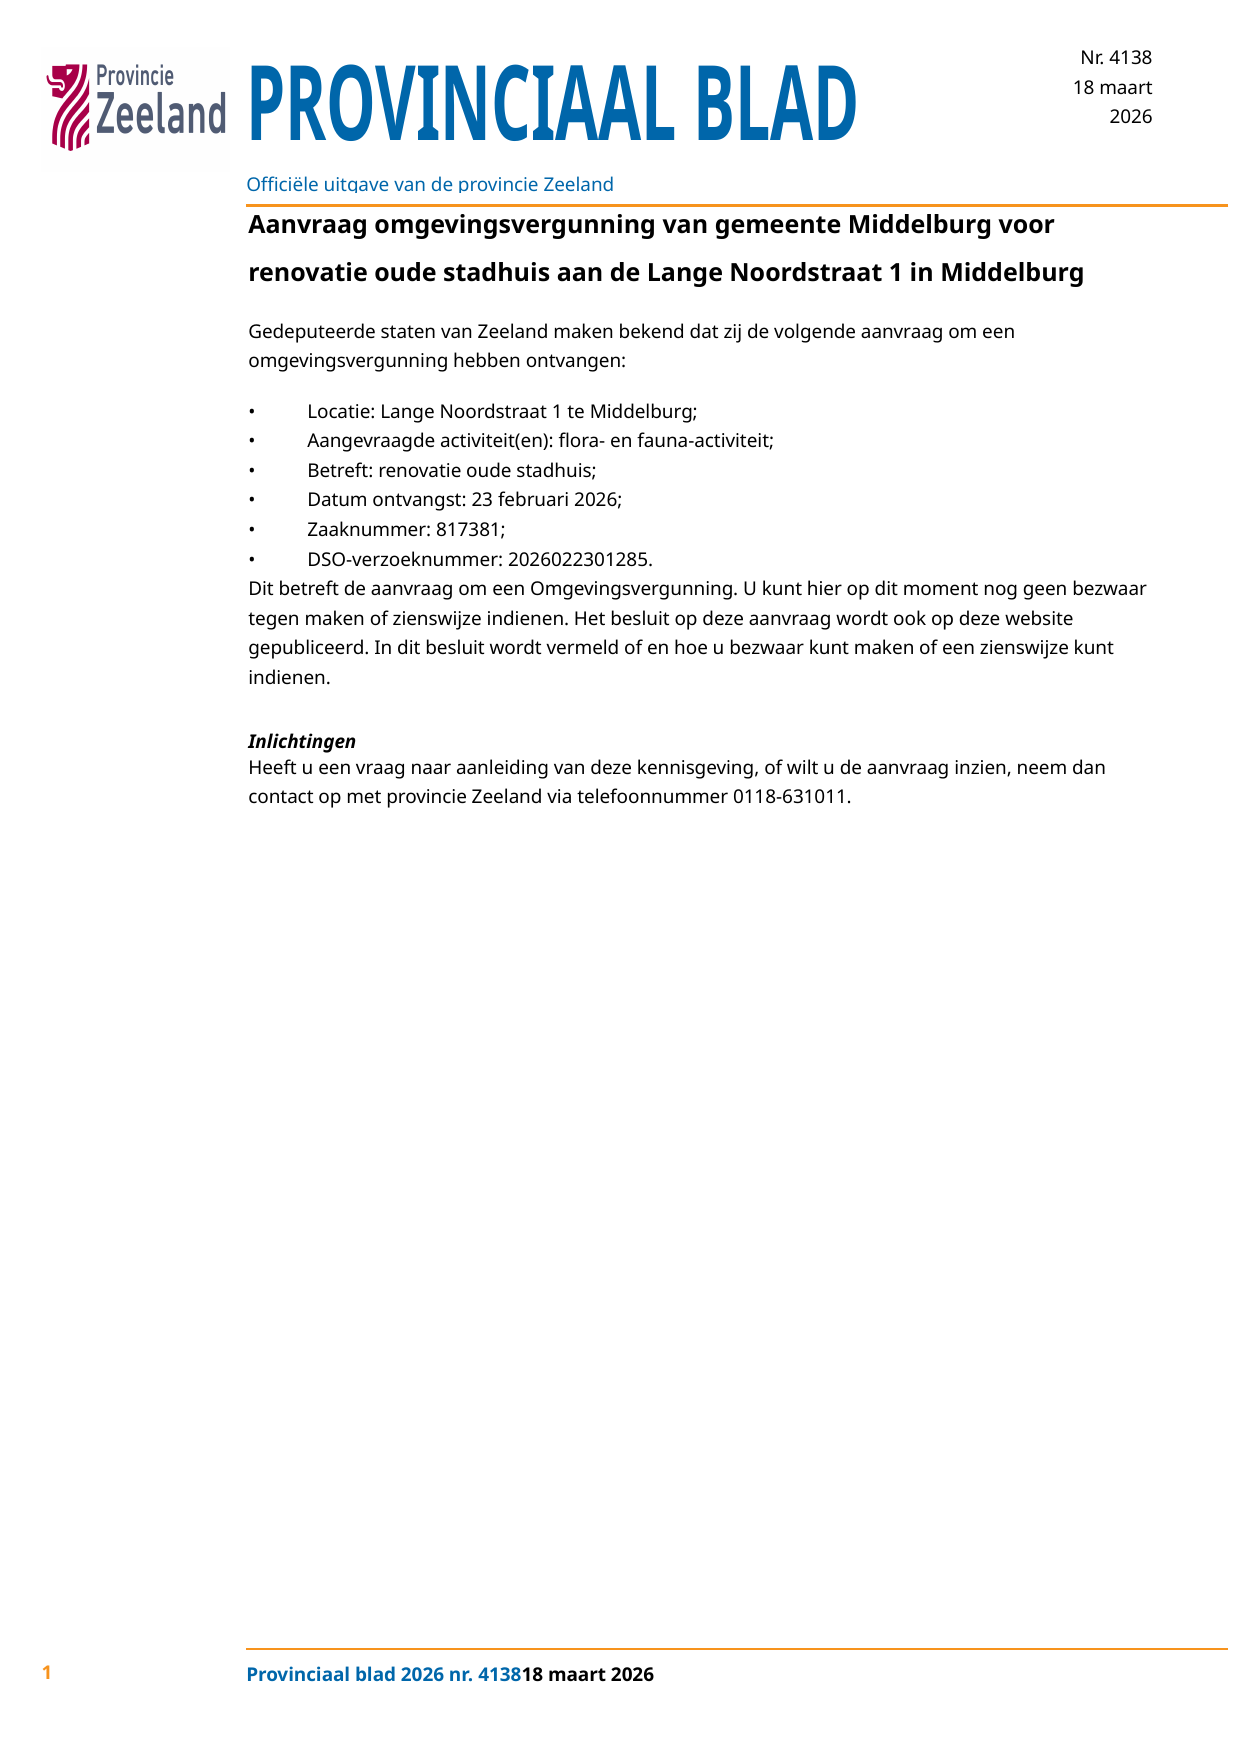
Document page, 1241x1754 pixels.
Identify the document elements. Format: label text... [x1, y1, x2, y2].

list Zaaknummer: 817381; [248, 516, 1152, 542]
text Aanvraag omgevingsvergunning van gemeente Middelburg voor renovatie oude stadhuis aan de Lange Noordstraat 1 in Middelburg [248, 207, 1152, 288]
text Gedeputeerde staten van Zeeland maken bekend dat zij de volgende aanvraag om een omgevingsvergunning hebben ontvangen: [248, 318, 1152, 373]
text Heeft u een vraag naar aanleiding van deze kennisgeving, of wilt u de aanvraag inzien, neem dan contact op met provincie Zeeland via telefoonnummer 0118-631011. [248, 754, 1152, 809]
text Dit betreft de aanvraag om een Omgevingsvergunning. U kunt hier op dit moment nog geen bezwaar tegen maken of zienswijze indienen. Het besluit op deze aanvraag wordt ook op deze website gepubliceerd. In dit besluit wordt vermeld of en hoe u bezwaar kunt maken of een zienswijze kunt indienen. [248, 575, 1152, 690]
list Betreft: renovatie oude stadhuis; [248, 457, 1152, 483]
picture [41, 47, 231, 172]
text Inlichtingen [248, 728, 1152, 754]
list Aangevraagde activiteit(en): flora- en fauna-activiteit; [248, 427, 1152, 453]
list DSO-verzoeknummer: 2026022301285. [248, 546, 1152, 572]
list Datum ontvangst: 23 februari 2026; [248, 487, 1152, 512]
list Locatie: Lange Noordstraat 1 te Middelburg; [248, 398, 1152, 424]
